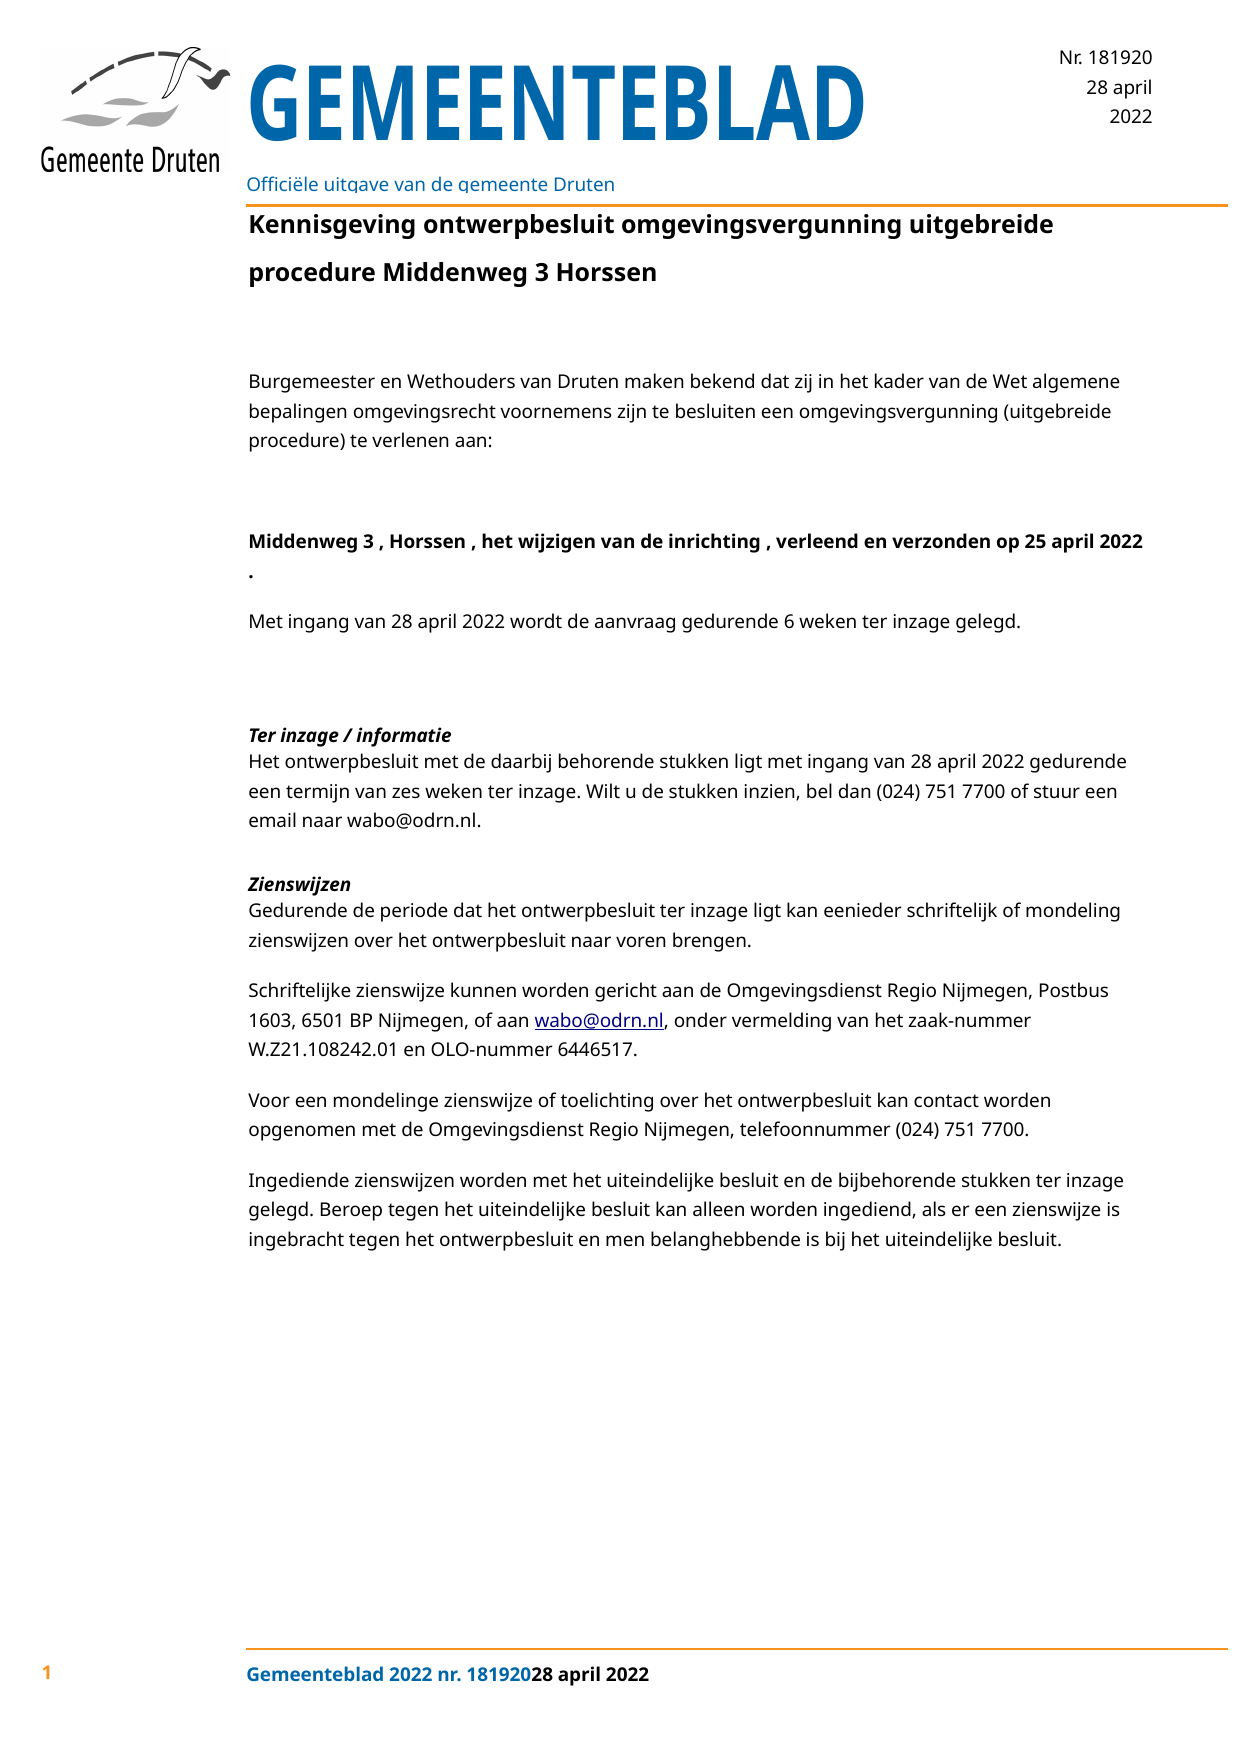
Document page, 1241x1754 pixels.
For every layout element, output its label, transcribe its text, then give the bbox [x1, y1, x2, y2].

picture [41, 47, 231, 172]
text Burgemeester en Wethouders van Druten maken bekend dat zij in het kader van de Wet algemene bepalingen omgevingsrecht voornemens zijn te besluiten een omgevingsvergunning (uitgebreide procedure) te verlenen aan: [248, 368, 1152, 453]
text Gedurende de periode dat het ontwerpbesluit ter inzage ligt kan eenieder schriftelijk of mondeling zienswijzen over het ontwerpbesluit naar voren brengen. [248, 897, 1152, 953]
text Voor een mondelinge zienswijze of toelichting over het ontwerpbesluit kan contact worden opgenomen met de Omgevingsdienst Regio Nijmegen, telefoonnummer (024) 751 7700. [248, 1087, 1152, 1142]
text Met ingang van 28 april 2022 wordt de aanvraag gedurende 6 weken ter inzage gelegd. [248, 608, 1152, 634]
text Middenweg 3 , Horssen , het wijzigen van de inrichting , verleend en verzonden op 25 april 2022 . [248, 528, 1152, 584]
text Kennisgeving ontwerpbesluit omgevingsvergunning uitgebreide procedure Middenweg 3 Horssen [248, 207, 1152, 288]
text Ter inzage / informatie [248, 723, 1152, 748]
text Schriftelijke zienswijze kunnen worden gericht aan de Omgevingsdienst Regio Nijmegen, Postbus 1603, 6501 BP Nijmegen, of aan wabo@odrn.nl, onder vermelding van het zaak-nummer W.Z21.108242.01 en OLO-nummer 6446517. [248, 977, 1152, 1062]
text Het ontwerpbesluit met de daarbij behorende stukken ligt met ingang van 28 april 2022 gedurende een termijn van zes weken ter inzage. Wilt u de stukken inzien, bel dan (024) 751 7700 of stuur een email naar wabo@odrn.nl. [248, 748, 1152, 833]
text Zienswijzen [248, 872, 1152, 897]
text Ingediende zienswijzen worden met het uiteindelijke besluit en de bijbehorende stukken ter inzage gelegd. Beroep tegen het uiteindelijke besluit kan alleen worden ingediend, als er een zienswijze is ingebracht tegen het ontwerpbesluit en men belanghebbende is bij het uiteindelijke besluit. [248, 1167, 1152, 1252]
